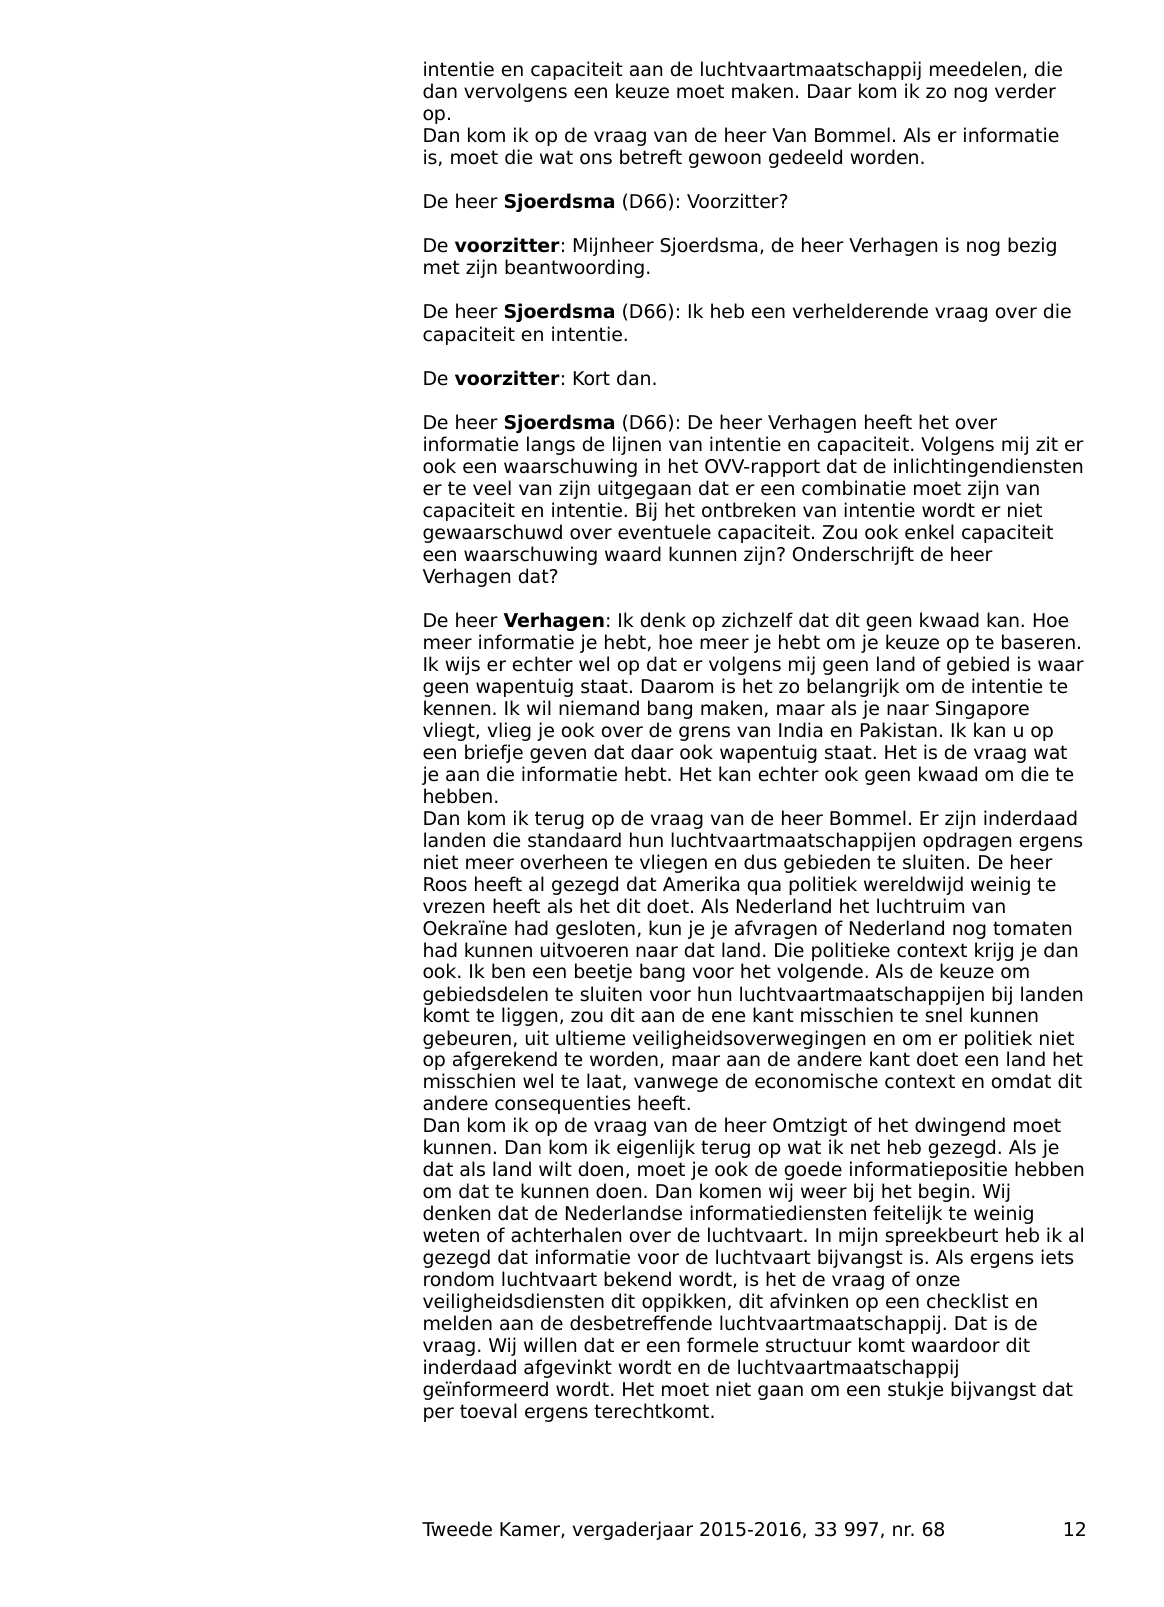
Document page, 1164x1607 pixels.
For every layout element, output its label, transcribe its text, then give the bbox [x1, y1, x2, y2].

text De heer Sjoerdsma (D66): Ik heb een verhelderende vraag over die capaciteit en intentie. [422, 301, 1087, 345]
text Dan kom ik op de vraag van de heer Van Bommel. Als er informatie is, moet die wat ons betreft gewoon gedeeld worden. [422, 125, 1087, 169]
text Dan kom ik op de vraag van de heer Omtzigt of het dwingend moet kunnen. Dan kom ik eigenlijk terug op wat ik net heb gezegd. Als je dat als land wilt doen, moet je ook de goede informatiepositie hebben om dat te kunnen doen. Dan komen wij weer bij het begin. Wij denken dat de Nederlandse informatiediensten feitelijk te weinig weten of achterhalen over de luchtvaart. In mijn spreekbeurt heb ik al gezegd dat informatie voor de luchtvaart bijvangst is. Als ergens iets rondom luchtvaart bekend wordt, is het de vraag of onze veiligheidsdiensten dit oppikken, dit afvinken op een checklist en melden aan de desbetreffende luchtvaartmaatschappij. Dat is de vraag. Wij willen dat er een formele structuur komt waardoor dit inderdaad afgevinkt wordt en de luchtvaartmaatschappij geïnformeerd wordt. Het moet niet gaan om een stukje bijvangst dat per toeval ergens terechtkomt. [422, 1115, 1087, 1423]
text intentie en capaciteit aan de luchtvaartmaatschappij meedelen, die dan vervolgens een keuze moet maken. Daar kom ik zo nog verder op. [422, 59, 1087, 125]
text De voorzitter: Kort dan. [422, 368, 1087, 389]
text Dan kom ik terug op de vraag van de heer Bommel. Er zijn inderdaad landen die standaard hun luchtvaartmaatschappijen opdragen ergens niet meer overheen te vliegen en dus gebieden te sluiten. De heer Roos heeft al gezegd dat Amerika qua politiek wereldwijd weinig te vrezen heeft als het dit doet. Als Nederland het luchtruim van Oekraïne had gesloten, kun je je afvragen of Nederland nog tomaten had kunnen uitvoeren naar dat land. Die politieke context krijg je dan ook. Ik ben een beetje bang voor het volgende. Als de keuze om gebiedsdelen te sluiten voor hun luchtvaartmaatschappijen bij landen komt te liggen, zou dit aan de ene kant misschien te snel kunnen gebeuren, uit ultieme veiligheidsoverwegingen en om er politiek niet op afgerekend te worden, maar aan de andere kant doet een land het misschien wel te laat, vanwege de economische context en omdat dit andere consequenties heeft. [422, 808, 1087, 1115]
text De heer Sjoerdsma (D66): De heer Verhagen heeft het over informatie langs de lijnen van intentie en capaciteit. Volgens mij zit er ook een waarschuwing in het OVV-rapport dat de inlichtingendiensten er te veel van zijn uitgegaan dat er een combinatie moet zijn van capaciteit en intentie. Bij het ontbreken van intentie wordt er niet gewaarschuwd over eventuele capaciteit. Zou ook enkel capaciteit een waarschuwing waard kunnen zijn? Onderschrijft de heer Verhagen dat? [422, 412, 1087, 588]
text De voorzitter: Mijnheer Sjoerdsma, de heer Verhagen is nog bezig met zijn beantwoording. [422, 235, 1087, 279]
text De heer Verhagen: Ik denk op zichzelf dat dit geen kwaad kan. Hoe meer informatie je hebt, hoe meer je hebt om je keuze op te baseren. Ik wijs er echter wel op dat er volgens mij geen land of gebied is waar geen wapentuig staat. Daarom is het zo belangrijk om de intentie te kennen. Ik wil niemand bang maken, maar als je naar Singapore vliegt, vlieg je ook over de grens van India en Pakistan. Ik kan u op een briefje geven dat daar ook wapentuig staat. Het is de vraag wat je aan die informatie hebt. Het kan echter ook geen kwaad om die te hebben. [422, 610, 1087, 808]
text De heer Sjoerdsma (D66): Voorzitter? [422, 191, 1087, 213]
